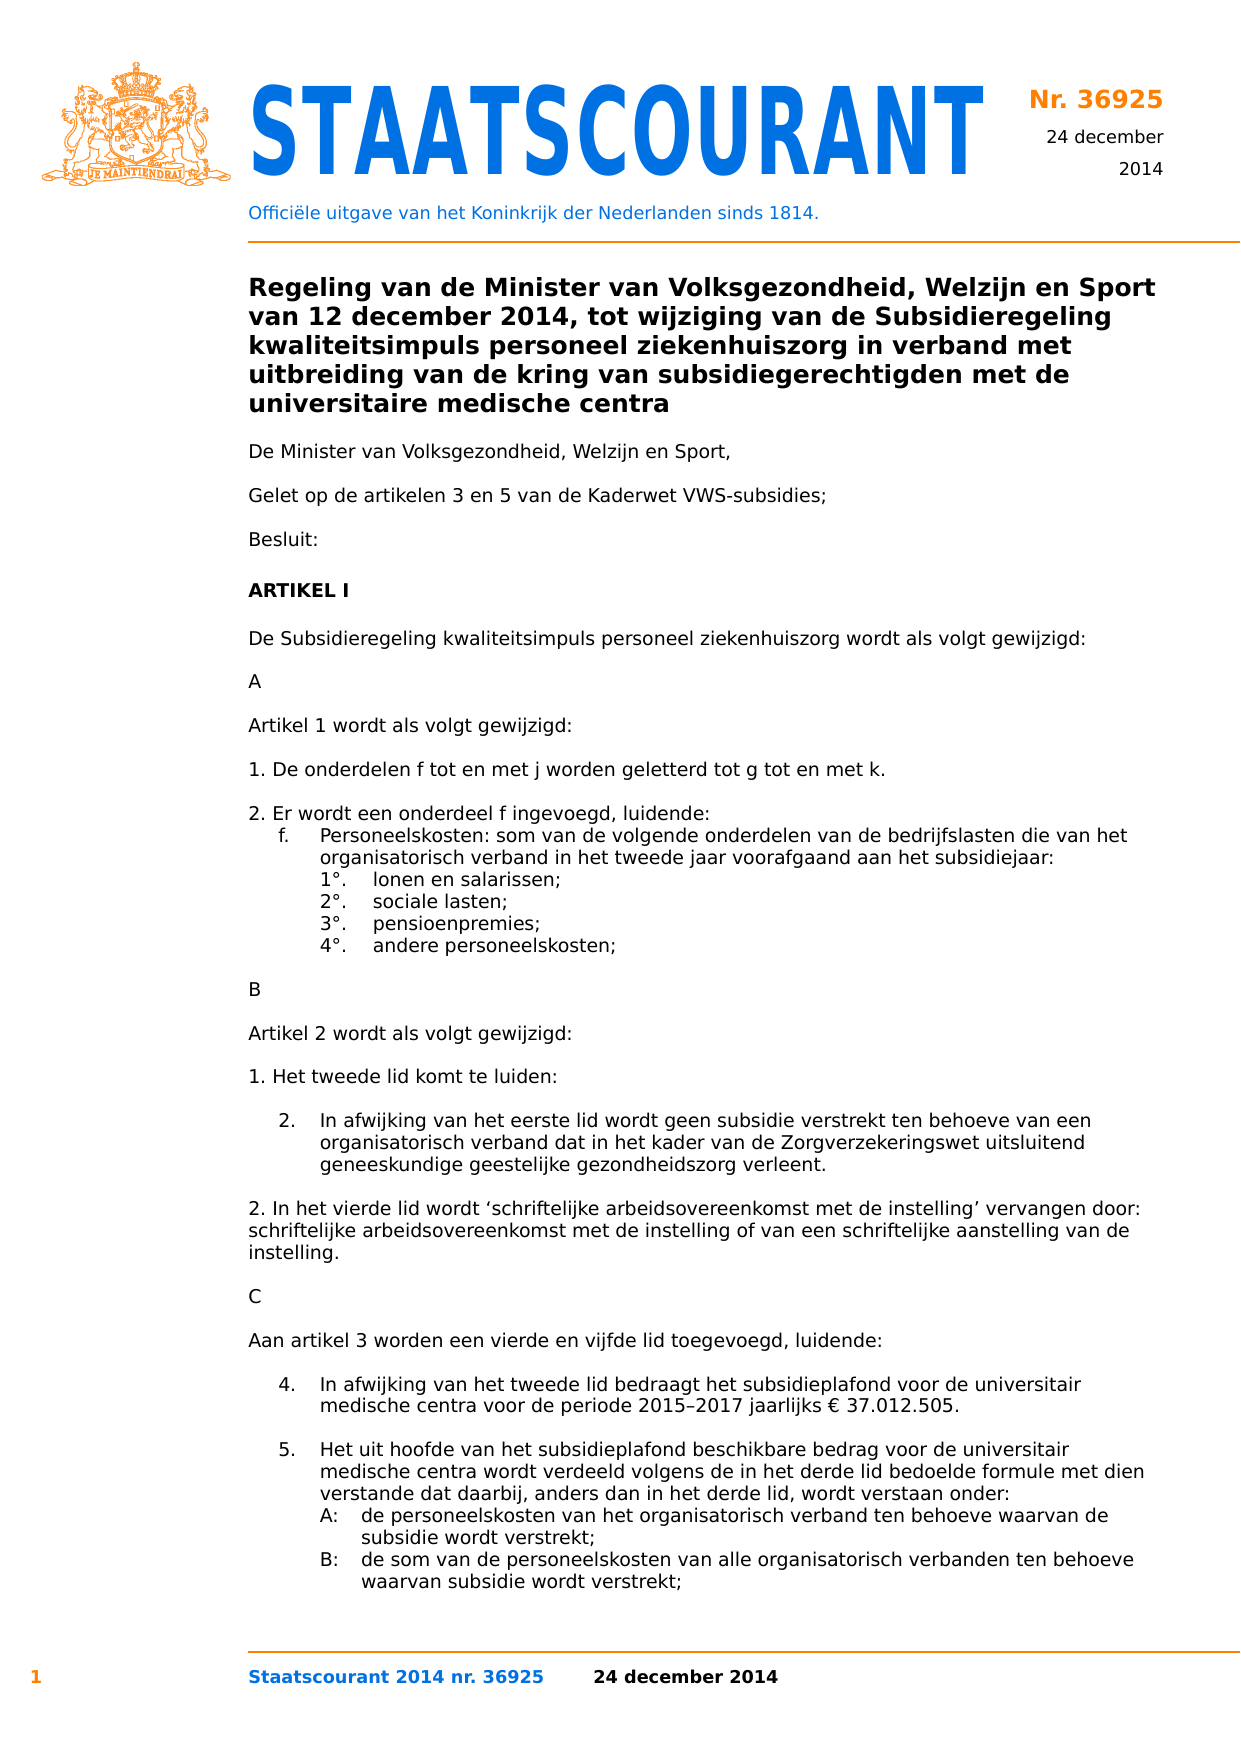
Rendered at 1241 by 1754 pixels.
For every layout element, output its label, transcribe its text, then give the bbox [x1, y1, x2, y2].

text De Subsidieregeling kwaliteitsimpuls personeel ziekenhuiszorg wordt als volgt gewijzigd: [248, 627, 1163, 649]
text 1. Het tweede lid komt te luiden: [248, 1066, 1163, 1088]
text De Minister van Volksgezondheid, Welzijn en Sport, [248, 441, 1163, 463]
text Aan artikel 3 worden een vierde en vijfde lid toegevoegd, luidende: [248, 1329, 1163, 1352]
text 4°. andere personeelskosten; [319, 935, 1163, 957]
text A: de personeelskosten van het organisatorisch verband ten behoeve waarvan de subsidie wordt verstrekt; [319, 1505, 1163, 1549]
table_cell Officiële uitgave van het Koninkrijk der Nederlanden sinds 1814. [248, 203, 1240, 241]
text 1°. lonen en salarissen; [319, 869, 1163, 891]
table_header STAATSCOURANT [248, 62, 998, 203]
text Besluit: [248, 528, 1163, 550]
table_cell 24 december [998, 121, 1240, 153]
text 2°. sociale lasten; [319, 891, 1163, 913]
table_header [25, 62, 248, 241]
subtitle ARTIKEL I [248, 580, 1163, 602]
text C [248, 1286, 1163, 1308]
table_cell 2014 [998, 153, 1240, 203]
text Artikel 1 wordt als volgt gewijzigd: [248, 715, 1163, 737]
text f. Personeelskosten: som van de volgende onderdelen van de bedrijfslasten die van het organisatorisch verband in het tweede jaar voorafgaand aan het subsidiejaar: [278, 825, 1163, 869]
text B [248, 978, 1163, 1001]
table_header Nr. 36925 [998, 62, 1240, 121]
text 2. In het vierde lid wordt ‘schriftelijke arbeidsovereenkomst met de instelling’ vervangen door: schriftelijke arbeidsovereenkomst met de instelling of van een schriftelijke aanstelling van de instelling. [248, 1198, 1163, 1264]
text Artikel 2 wordt als volgt gewijzigd: [248, 1022, 1163, 1044]
text 1. De onderdelen f tot en met j worden geletterd tot g tot en met k. [248, 759, 1163, 781]
text Gelet op de artikelen 3 en 5 van de Kaderwet VWS-subsidies; [248, 484, 1163, 507]
text 2. In afwijking van het eerste lid wordt geen subsidie verstrekt ten behoeve van een organisatorisch verband dat in het kader van de Zorgverzekeringswet uitsluitend geneeskundige geestelijke gezondheidszorg verleent. [278, 1110, 1163, 1176]
picture [41, 62, 231, 186]
text 5. Het uit hoofde van het subsidieplafond beschikbare bedrag voor de universitair medische centra wordt verdeeld volgens de in het derde lid bedoelde formule met dien verstande dat daarbij, anders dan in het derde lid, wordt verstaan onder: [278, 1439, 1163, 1505]
text A [248, 671, 1163, 693]
text B: de som van de personeelskosten van alle organisatorisch verbanden ten behoeve waarvan subsidie wordt verstrekt; [319, 1549, 1163, 1593]
text 2. Er wordt een onderdeel f ingevoegd, luidende: [248, 803, 1163, 825]
text 3°. pensioenpremies; [319, 913, 1163, 935]
text 4. In afwijking van het tweede lid bedraagt het subsidieplafond voor de universitair medische centra voor de periode 2015–2017 jaarlijks € 37.012.505. [278, 1373, 1163, 1417]
subtitle Regeling van de Minister van Volksgezondheid, Welzijn en Sport van 12 december 2014, tot wijziging van de Subsidieregeling kwaliteitsimpuls personeel ziekenhuiszorg in verband met uitbreiding van de kring van subsidiegerechtigden met de universitaire medische centra [248, 273, 1163, 419]
